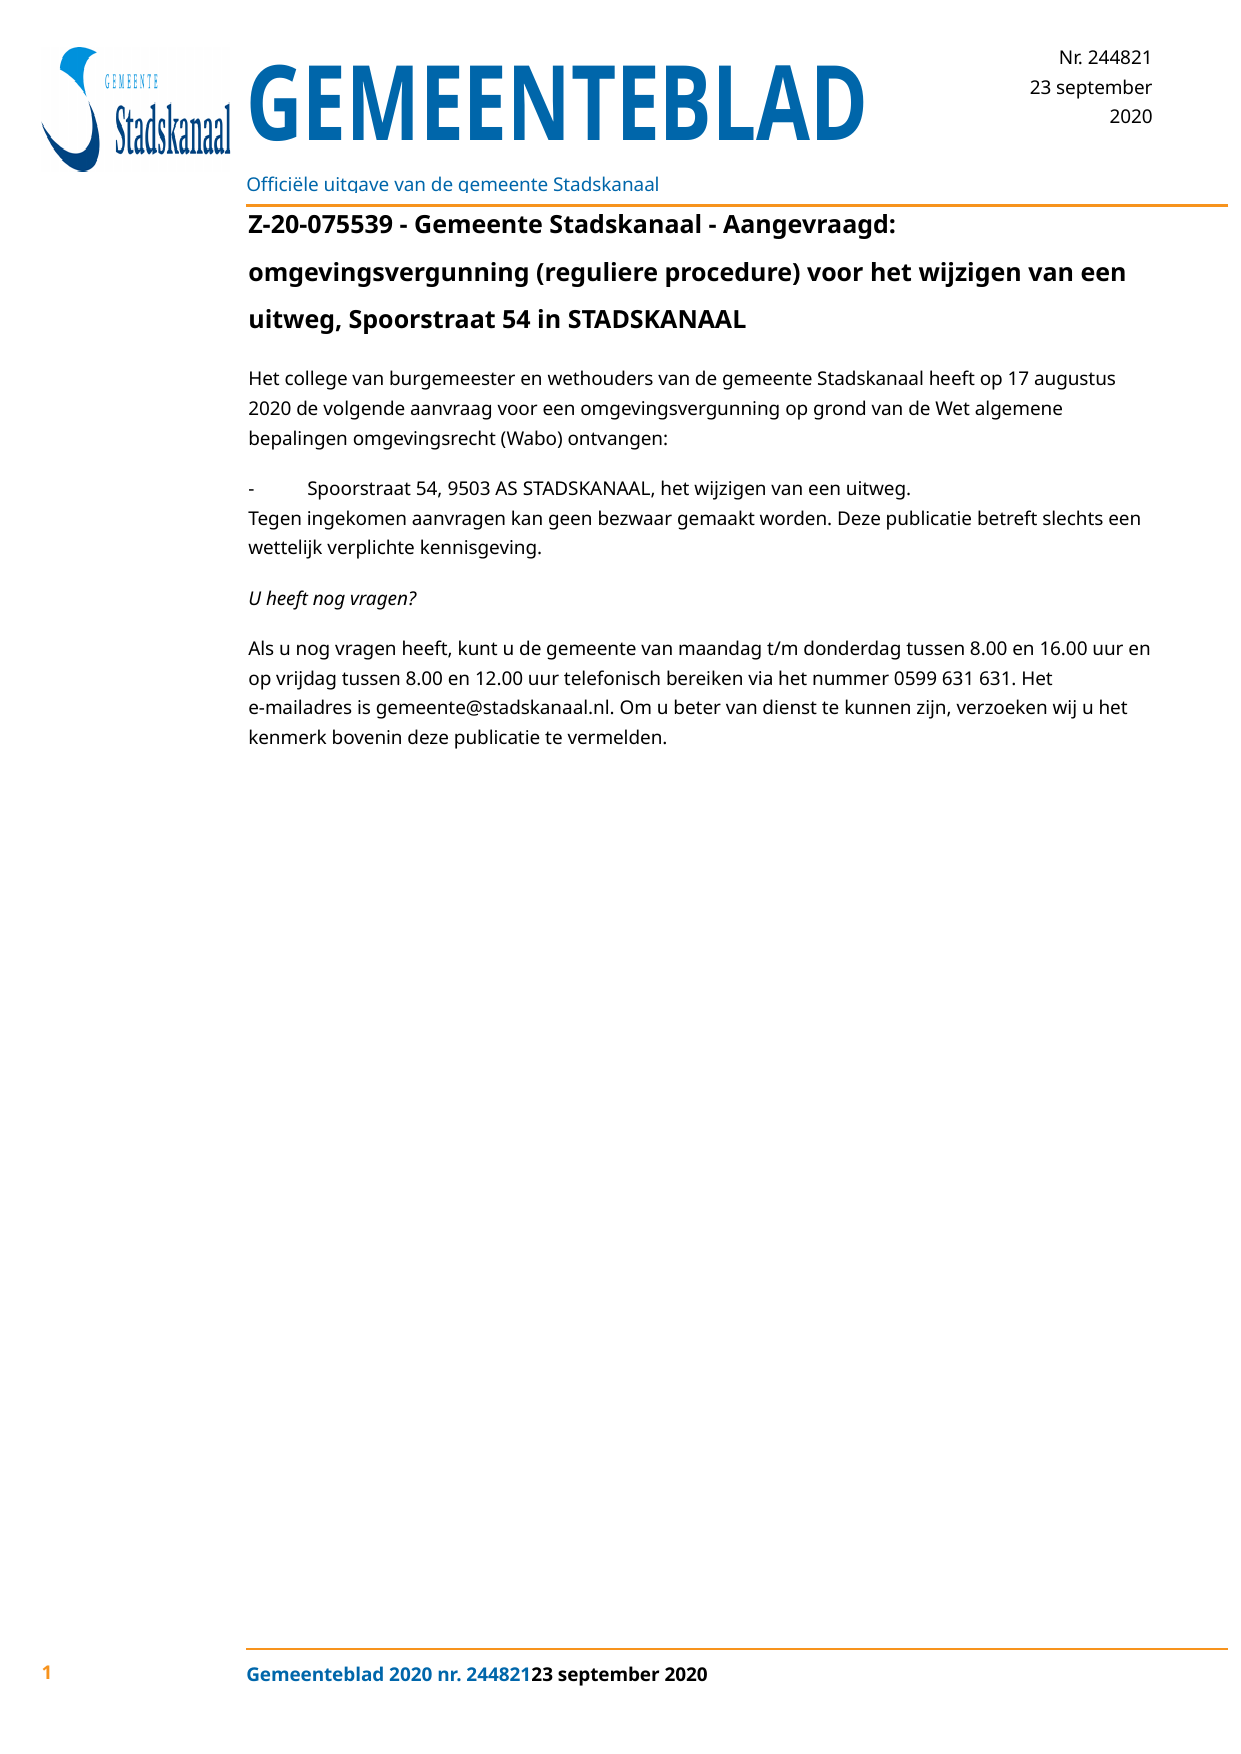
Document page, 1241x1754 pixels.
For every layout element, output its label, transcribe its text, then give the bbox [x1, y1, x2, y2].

text Tegen ingekomen aanvragen kan geen bezwaar gemaakt worden. Deze publicatie betreft slechts een wettelijk verplichte kennisgeving. [248, 505, 1152, 560]
text Het college van burgemeester en wethouders van de gemeente Stadskanaal heeft op 17 augustus 2020 de volgende aanvraag voor een omgevingsvergunning op grond van de Wet algemene bepalingen omgevingsrecht (Wabo) ontvangen: [248, 366, 1152, 450]
list Spoorstraat 54, 9503 AS STADSKANAAL, het wijzigen van een uitweg. [248, 475, 1152, 501]
text U heeft nog vragen? [248, 585, 1152, 610]
picture [41, 47, 231, 172]
text Als u nog vragen heeft, kunt u de gemeente van maandag t/m donderdag tussen 8.00 en 16.00 uur en op vrijdag tussen 8.00 en 12.00 uur telefonisch bereiken via het nummer 0599 631 631. Het e‑mailadres is gemeente@stadskanaal.nl. Om u beter van dienst te kunnen zijn, verzoeken wij u het kenmerk bovenin deze publicatie te vermelden. [248, 635, 1152, 749]
text Z-20-075539 - Gemeente Stadskanaal - Aangevraagd: omgevingsvergunning (reguliere procedure) voor het wijzigen van een uitweg, Spoorstraat 54 in STADSKANAAL [248, 207, 1152, 336]
